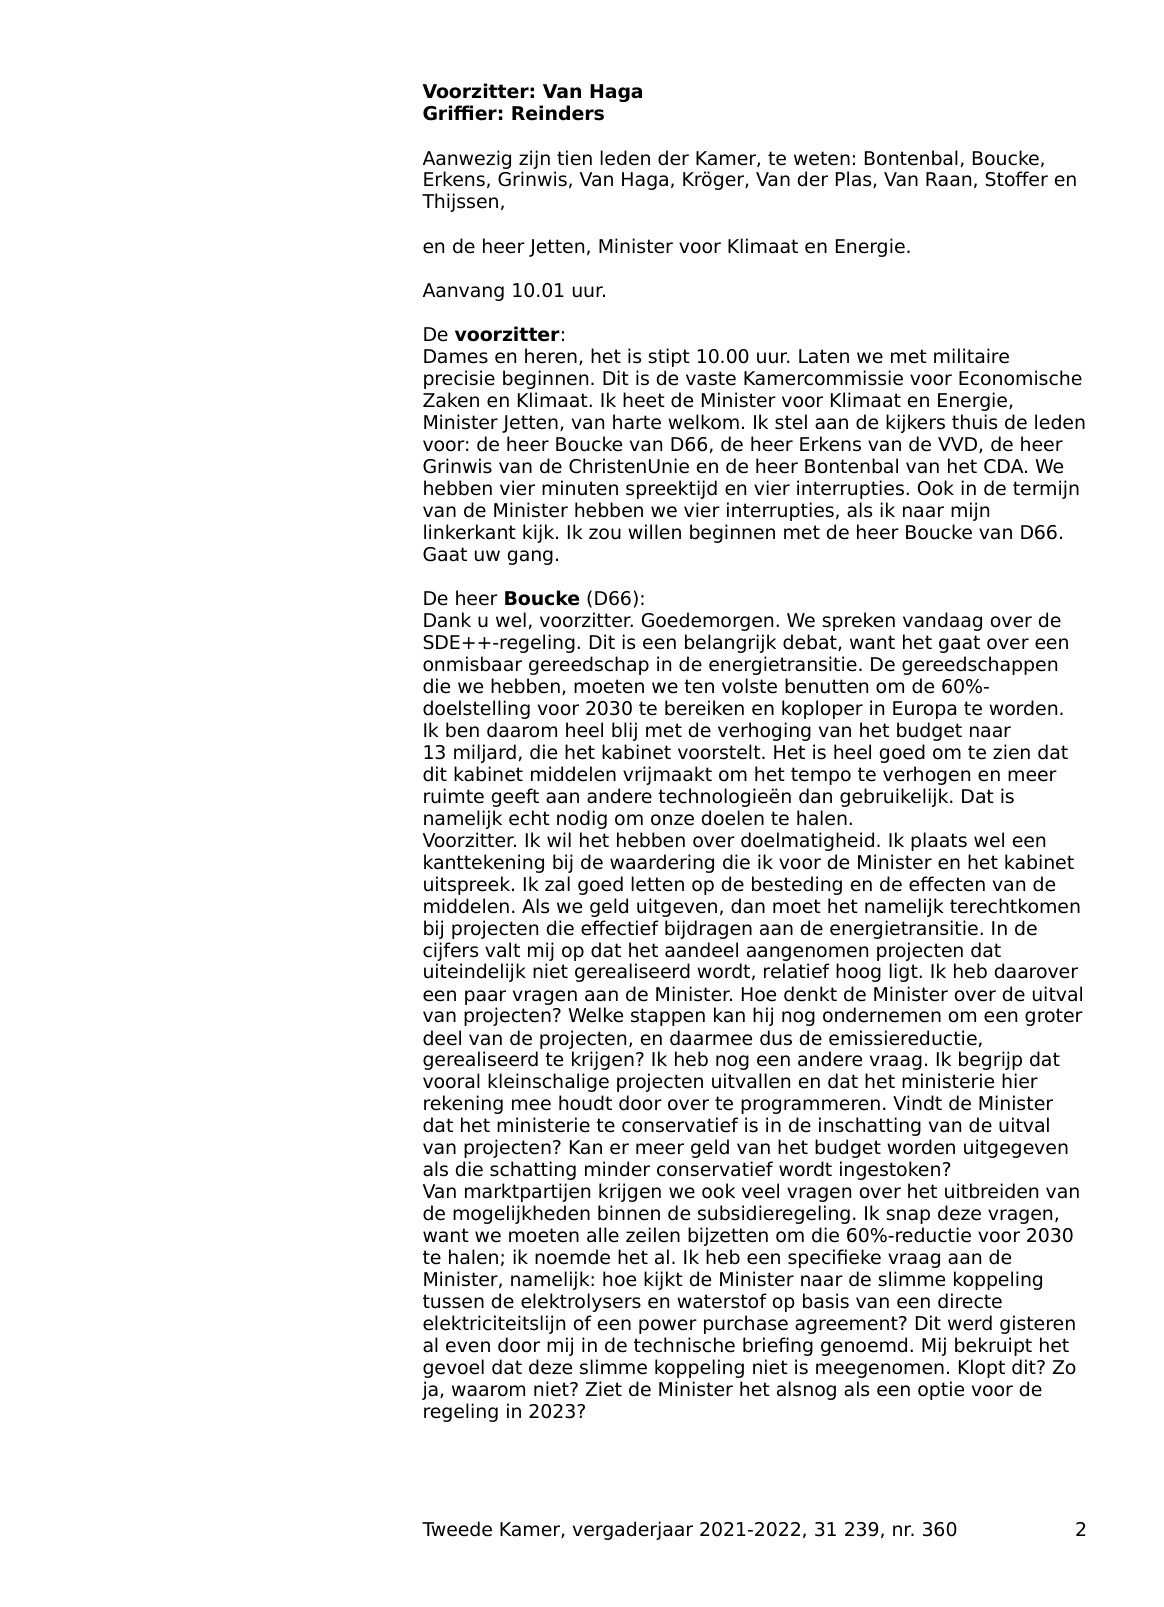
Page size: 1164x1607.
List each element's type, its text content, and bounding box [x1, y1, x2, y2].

text Van marktpartijen krijgen we ook veel vragen over het uitbreiden van de mogelijkheden binnen de subsidieregeling. Ik snap deze vragen, want we moeten alle zeilen bijzetten om die 60%-reductie voor 2030 te halen; ik noemde het al. Ik heb een specifieke vraag aan de Minister, namelijk: hoe kijkt de Minister naar de slimme koppeling tussen de elektrolysers en waterstof op basis van een directe elektriciteitslijn of een power purchase agreement? Dit werd gisteren al even door mij in de technische briefing genoemd. Mij bekruipt het gevoel dat deze slimme koppeling niet is meegenomen. Klopt dit? Zo ja, waarom niet? Ziet de Minister het alsnog als een optie voor de regeling in 2023? [422, 1181, 1087, 1423]
text Griffier: Reinders [422, 103, 1087, 125]
text Voorzitter. Ik wil het hebben over doelmatigheid. Ik plaats wel een kanttekening bij de waardering die ik voor de Minister en het kabinet uitspreek. Ik zal goed letten op de besteding en de effecten van de middelen. Als we geld uitgeven, dan moet het namelijk terechtkomen bij projecten die effectief bijdragen aan de energietransitie. In de cijfers valt mij op dat het aandeel aangenomen projecten dat uiteindelijk niet gerealiseerd wordt, relatief hoog ligt. Ik heb daarover een paar vragen aan de Minister. Hoe denkt de Minister over de uitval van projecten? Welke stappen kan hij nog ondernemen om een groter deel van de projecten, en daarmee dus de emissiereductie, gerealiseerd te krijgen? Ik heb nog een andere vraag. Ik begrijp dat vooral kleinschalige projecten uitvallen en dat het ministerie hier rekening mee houdt door over te programmeren. Vindt de Minister dat het ministerie te conservatief is in de inschatting van de uitval van projecten? Kan er meer geld van het budget worden uitgegeven als die schatting minder conservatief wordt ingestoken? [422, 829, 1087, 1181]
text Aanvang 10.01 uur. [422, 280, 1087, 302]
text Aanwezig zijn tien leden der Kamer, te weten: Bontenbal, Boucke, Erkens, Grinwis, Van Haga, Kröger, Van der Plas, Van Raan, Stoffer en Thijssen, [422, 147, 1087, 213]
text Voorzitter: Van Haga [422, 81, 1087, 103]
text De heer Boucke (D66): [422, 588, 1087, 610]
text Dames en heren, het is stipt 10.00 uur. Laten we met militaire precisie beginnen. Dit is de vaste Kamercommissie voor Economische Zaken en Klimaat. Ik heet de Minister voor Klimaat en Energie, Minister Jetten, van harte welkom. Ik stel aan de kijkers thuis de leden voor: de heer Boucke van D66, de heer Erkens van de VVD, de heer Grinwis van de ChristenUnie en de heer Bontenbal van het CDA. We hebben vier minuten spreektijd en vier interrupties. Ook in de termijn van de Minister hebben we vier interrupties, als ik naar mijn linkerkant kijk. Ik zou willen beginnen met de heer Boucke van D66. Gaat uw gang. [422, 346, 1087, 566]
text De voorzitter: [422, 324, 1087, 346]
text Dank u wel, voorzitter. Goedemorgen. We spreken vandaag over de SDE++-regeling. Dit is een belangrijk debat, want het gaat over een onmisbaar gereedschap in de energietransitie. De gereedschappen die we hebben, moeten we ten volste benutten om de 60%-doelstelling voor 2030 te bereiken en koploper in Europa te worden. Ik ben daarom heel blij met de verhoging van het budget naar 13 miljard, die het kabinet voorstelt. Het is heel goed om te zien dat dit kabinet middelen vrijmaakt om het tempo te verhogen en meer ruimte geeft aan andere technologieën dan gebruikelijk. Dat is namelijk echt nodig om onze doelen te halen. [422, 610, 1087, 829]
text en de heer Jetten, Minister voor Klimaat en Energie. [422, 236, 1087, 257]
